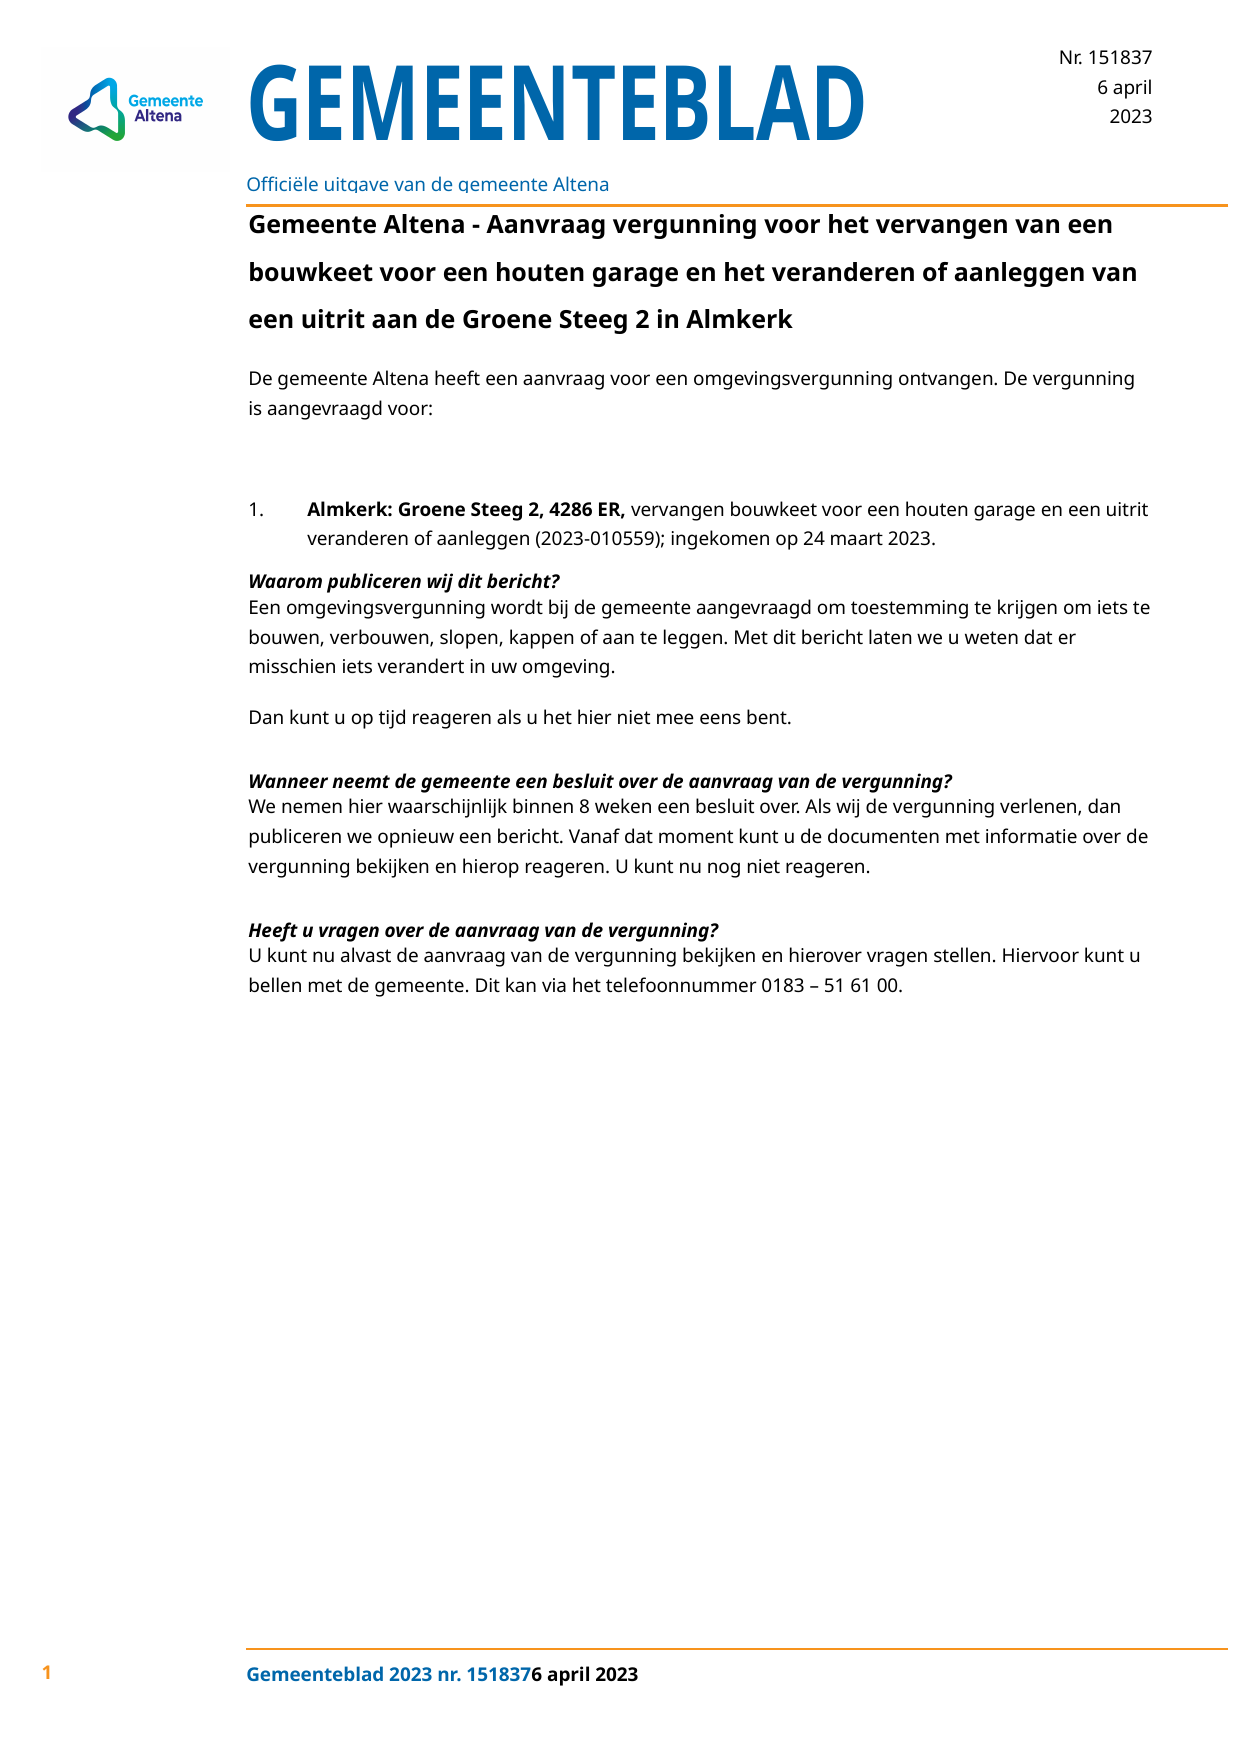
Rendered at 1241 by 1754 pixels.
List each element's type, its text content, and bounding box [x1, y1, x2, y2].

list Almkerk: Groene Steeg 2, 4286 ER, vervangen bouwkeet voor een houten garage en een uitrit veranderen of aanleggen (2023-010559); ingekomen op 24 maart 2023. [248, 496, 1152, 551]
text Gemeente Altena - Aanvraag vergunning voor het vervangen van een bouwkeet voor een houten garage en het veranderen of aanleggen van een uitrit aan de Groene Steeg 2 in Almkerk [248, 207, 1152, 336]
text Waarom publiceren wij dit bericht? [248, 569, 1152, 594]
text We nemen hier waarschijnlijk binnen 8 weken een besluit over. Als wij de vergunning verlenen, dan publiceren we opnieuw een bericht. Vanaf dat moment kunt u de documenten met informatie over de vergunning bekijken en hierop reageren. U kunt nu nog niet reageren. [248, 794, 1152, 878]
text Heeft u vragen over de aanvraag van de vergunning? [248, 917, 1152, 942]
text U kunt nu alvast de aanvraag van de vergunning bekijken en hierover vragen stellen. Hiervoor kunt u bellen met de gemeente. Dit kan via het telefoonnummer 0183 – 51 61 00. [248, 942, 1152, 998]
picture [41, 47, 231, 172]
text Wanneer neemt de gemeente een besluit over de aanvraag van de vergunning? [248, 768, 1152, 794]
text Dan kunt u op tijd reageren als u het hier niet mee eens bent. [248, 704, 1152, 730]
text De gemeente Altena heeft een aanvraag voor een omgevingsvergunning ontvangen. De vergunning is aangevraagd voor: [248, 366, 1152, 421]
text Een omgevingsvergunning wordt bij de gemeente aangevraagd om toestemming te krijgen om iets te bouwen, verbouwen, slopen, kappen of aan te leggen. Met dit bericht laten we u weten dat er misschien iets verandert in uw omgeving. [248, 594, 1152, 679]
